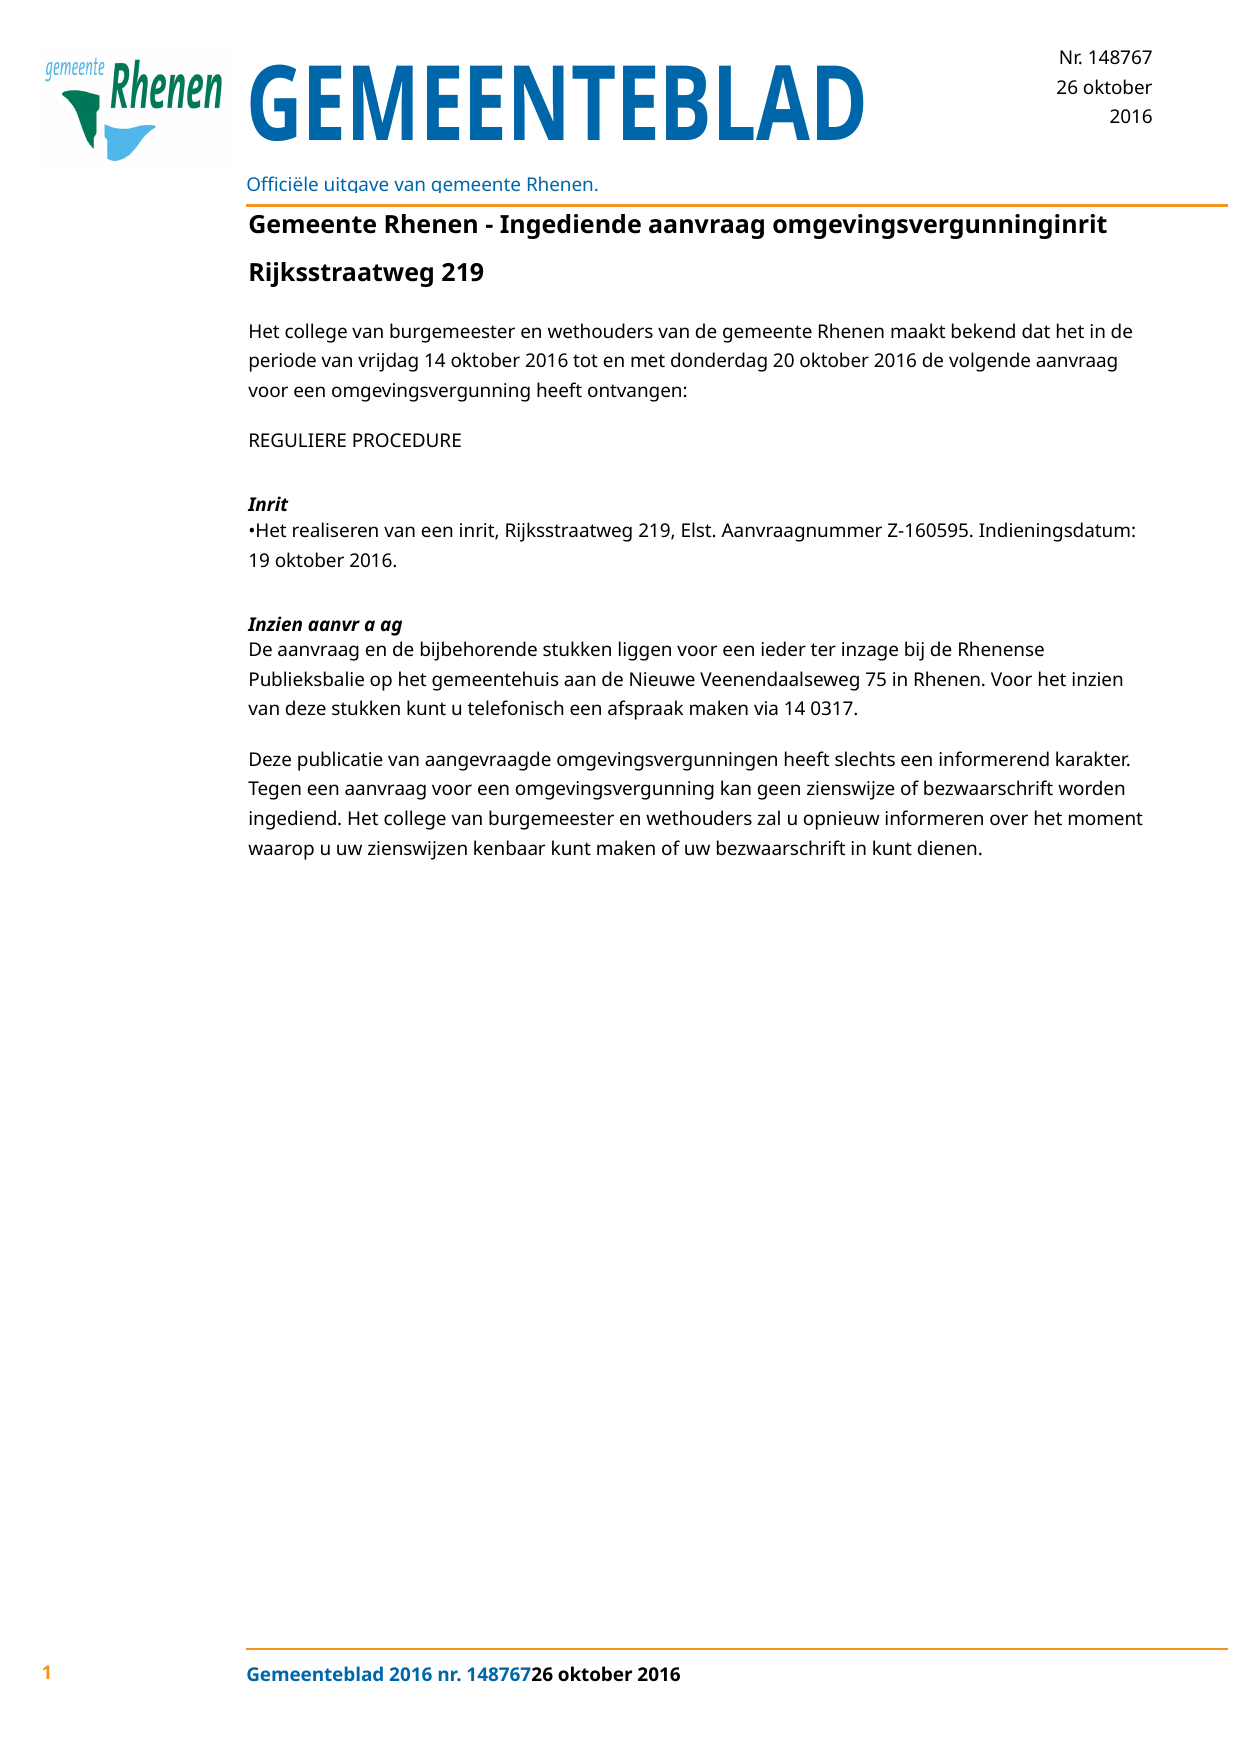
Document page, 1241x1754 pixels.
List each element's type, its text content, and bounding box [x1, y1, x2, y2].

text REGULIERE PROCEDURE [248, 427, 1152, 453]
text De aanvraag en de bijbehorende stukken liggen voor een ieder ter inzage bij de Rhenense Publieksbalie op het gemeentehuis aan de Nieuwe Veenendaalseweg 75 in Rhenen. Voor het inzien van deze stukken kunt u telefonisch een afspraak maken via 14 0317. [248, 636, 1152, 721]
text Gemeente Rhenen - Ingediende aanvraag omgevingsvergunninginrit Rijksstraatweg 219 [248, 207, 1152, 288]
picture [41, 47, 231, 172]
text Het college van burgemeester en wethouders van de gemeente Rhenen maakt bekend dat het in de periode van vrijdag 14 oktober 2016 tot en met donderdag 20 oktober 2016 de volgende aanvraag voor een omgevingsvergunning heeft ontvangen: [248, 318, 1152, 403]
text •Het realiseren van een inrit, Rijksstraatweg 219, Elst. Aanvraagnummer Z-160595. Indieningsdatum: 19 oktober 2016. [248, 517, 1152, 572]
text Deze publicatie van aangevraagde omgevingsvergunningen heeft slechts een informerend karakter. Tegen een aanvraag voor een omgevingsvergunning kan geen zienswijze of bezwaarschrift worden ingediend. Het college van burgemeester en wethouders zal u opnieuw informeren over het moment waarop u uw zienswijzen kenbaar kunt maken of uw bezwaarschrift in kunt dienen. [248, 746, 1152, 861]
text Inrit [248, 491, 1152, 517]
text Inzien aanvr a ag [248, 611, 1152, 636]
